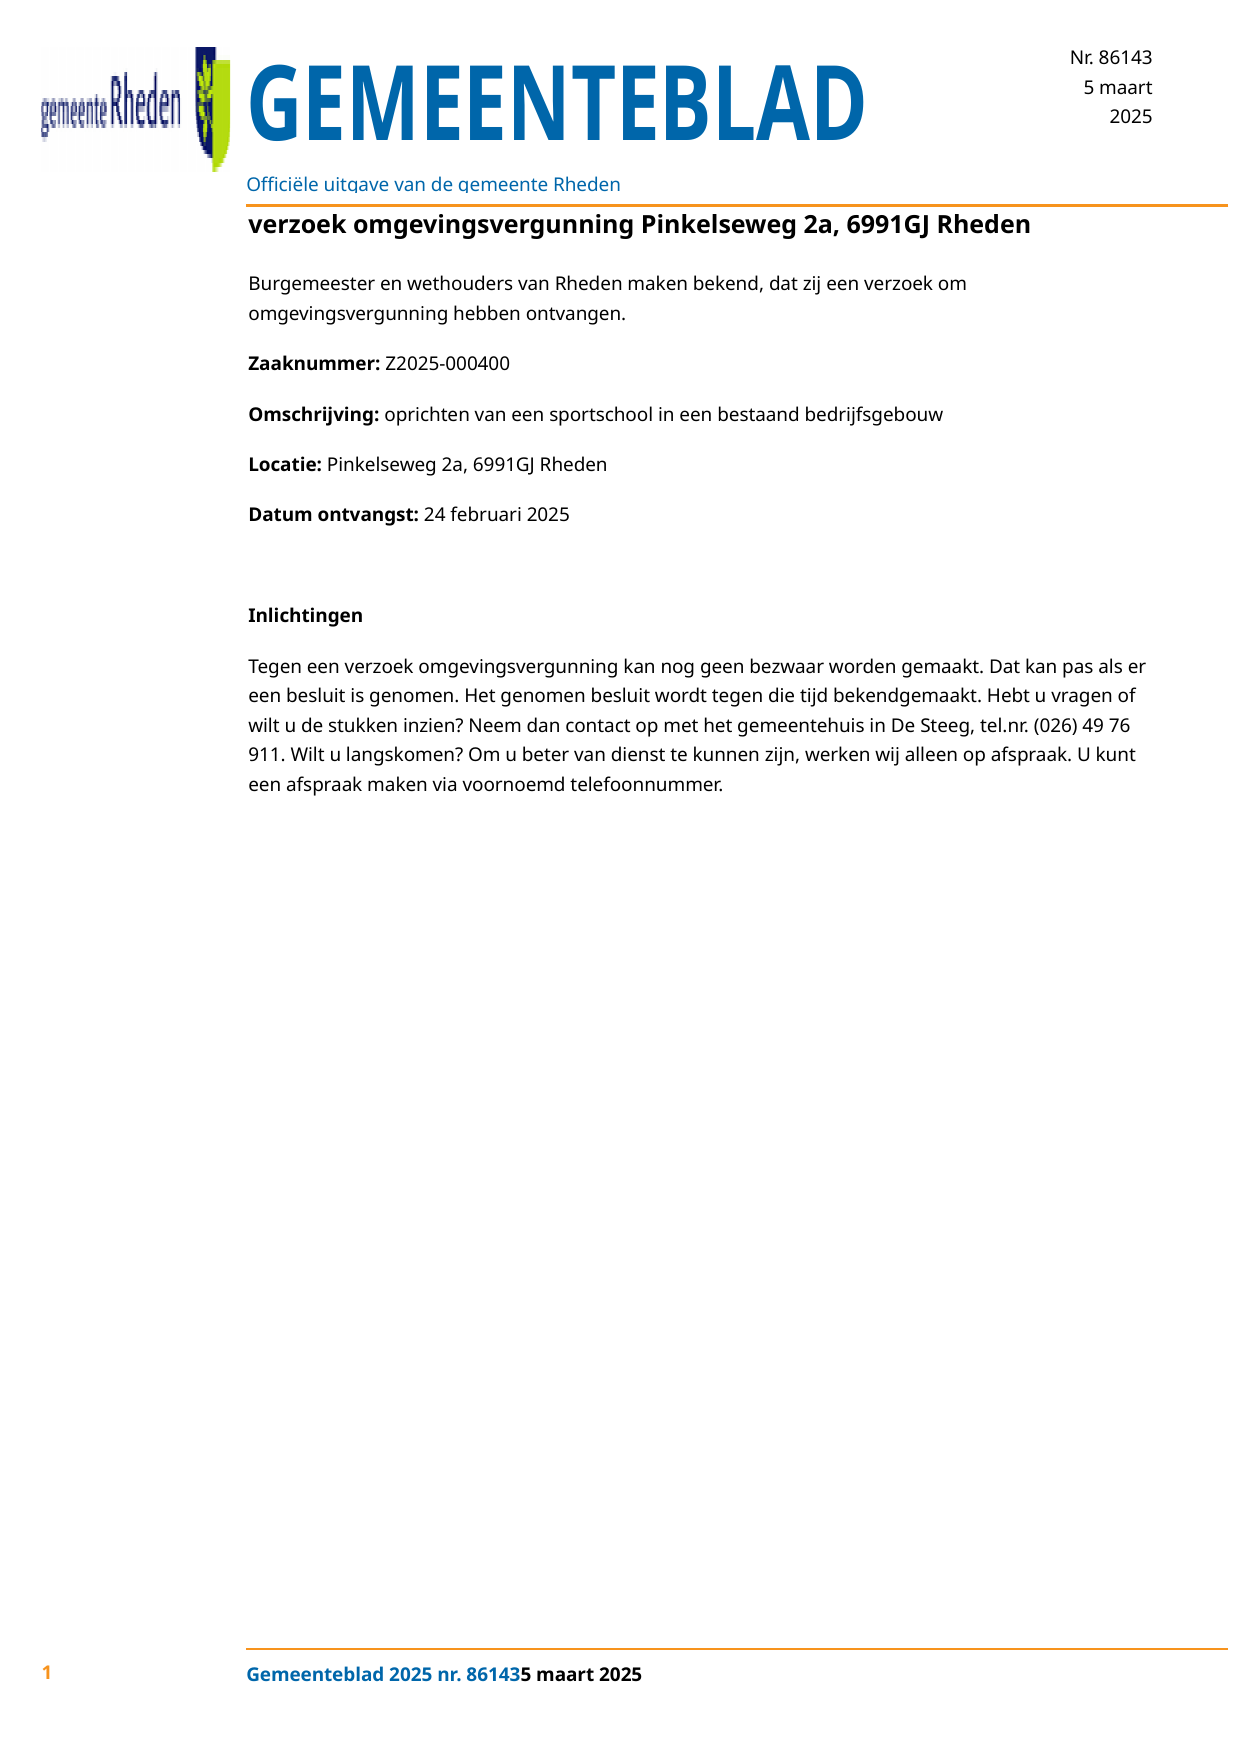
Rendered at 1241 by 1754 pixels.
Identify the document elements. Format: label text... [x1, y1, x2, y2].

text Tegen een verzoek omgevingsvergunning kan nog geen bezwaar worden gemaakt. Dat kan pas als er een besluit is genomen. Het genomen besluit wordt tegen die tijd bekendgemaakt. Hebt u vragen of wilt u de stukken inzien? Neem dan contact op met het gemeentehuis in De Steeg, tel.nr. (026) 49 76 911. Wilt u langskomen? Om u beter van dienst te kunnen zijn, werken wij alleen op afspraak. U kunt een afspraak maken via voornoemd telefoonnummer. [248, 653, 1152, 797]
text verzoek omgevingsvergunning Pinkelseweg 2a, 6991GJ Rheden [248, 207, 1152, 241]
text Zaaknummer: Z2025-000400 [248, 350, 1152, 376]
text Burgemeester en wethouders van Rheden maken bekend, dat zij een verzoek om omgevingsvergunning hebben ontvangen. [248, 270, 1152, 326]
text Inlichtingen [248, 602, 1152, 628]
text Locatie: Pinkelseweg 2a, 6991GJ Rheden [248, 451, 1152, 477]
picture [41, 47, 231, 172]
text Datum ontvangst: 24 februari 2025 [248, 502, 1152, 527]
text Omschrijving: oprichten van een sportschool in een bestaand bedrijfsgebouw [248, 401, 1152, 426]
